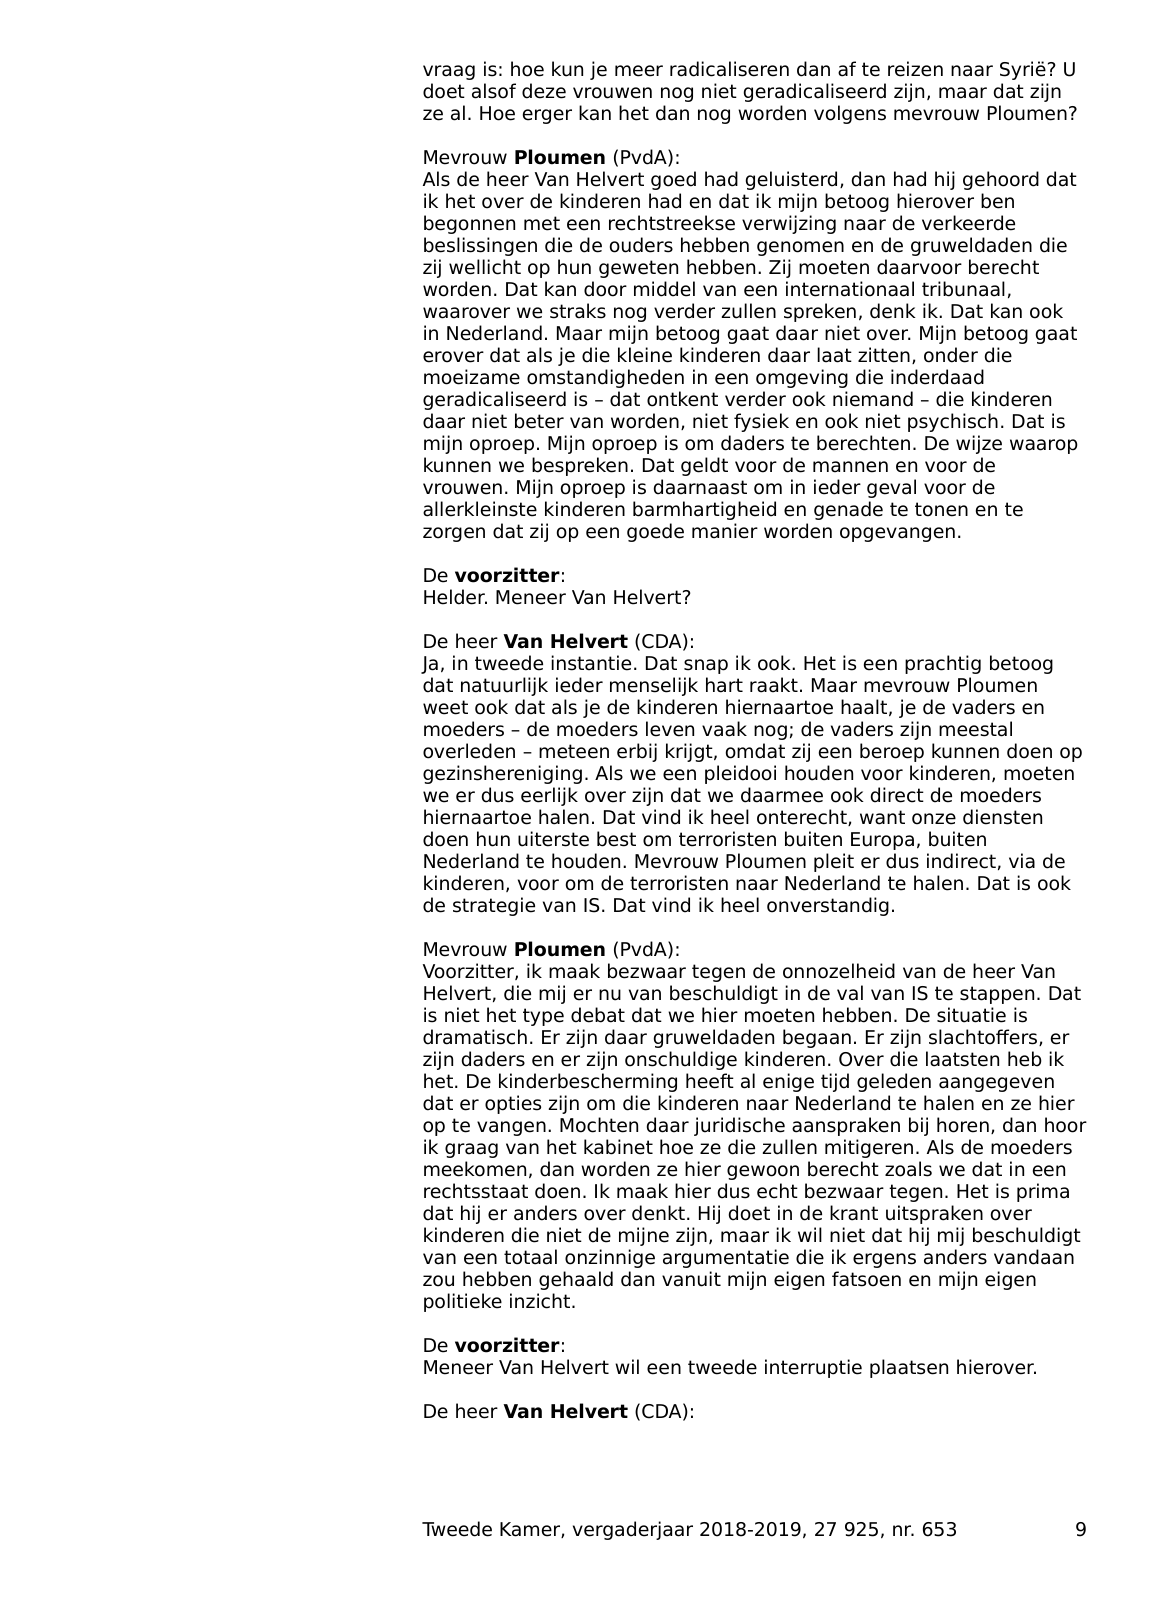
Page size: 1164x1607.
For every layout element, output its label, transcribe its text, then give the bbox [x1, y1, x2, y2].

text De heer Van Helvert (CDA): [422, 1401, 1087, 1423]
text vraag is: hoe kun je meer radicaliseren dan af te reizen naar Syrië? U doet alsof deze vrouwen nog niet geradicaliseerd zijn, maar dat zijn ze al. Hoe erger kan het dan nog worden volgens mevrouw Ploumen? [422, 59, 1087, 125]
text Meneer Van Helvert wil een tweede interruptie plaatsen hierover. [422, 1357, 1087, 1379]
text Mevrouw Ploumen (PvdA): [422, 147, 1087, 169]
text Voorzitter, ik maak bezwaar tegen de onnozelheid van de heer Van Helvert, die mij er nu van beschuldigt in de val van IS te stappen. Dat is niet het type debat dat we hier moeten hebben. De situatie is dramatisch. Er zijn daar gruweldaden begaan. Er zijn slachtoffers, er zijn daders en er zijn onschuldige kinderen. Over die laatsten heb ik het. De kinderbescherming heeft al enige tijd geleden aangegeven dat er opties zijn om die kinderen naar Nederland te halen en ze hier op te vangen. Mochten daar juridische aanspraken bij horen, dan hoor ik graag van het kabinet hoe ze die zullen mitigeren. Als de moeders meekomen, dan worden ze hier gewoon berecht zoals we dat in een rechtsstaat doen. Ik maak hier dus echt bezwaar tegen. Het is prima dat hij er anders over denkt. Hij doet in de krant uitspraken over kinderen die niet de mijne zijn, maar ik wil niet dat hij mij beschuldigt van een totaal onzinnige argumentatie die ik ergens anders vandaan zou hebben gehaald dan vanuit mijn eigen fatsoen en mijn eigen politieke inzicht. [422, 961, 1087, 1313]
text De voorzitter: [422, 565, 1087, 587]
text Als de heer Van Helvert goed had geluisterd, dan had hij gehoord dat ik het over de kinderen had en dat ik mijn betoog hierover ben begonnen met een rechtstreekse verwijzing naar de verkeerde beslissingen die de ouders hebben genomen en de gruweldaden die zij wellicht op hun geweten hebben. Zij moeten daarvoor berecht worden. Dat kan door middel van een internationaal tribunaal, waarover we straks nog verder zullen spreken, denk ik. Dat kan ook in Nederland. Maar mijn betoog gaat daar niet over. Mijn betoog gaat erover dat als je die kleine kinderen daar laat zitten, onder die moeizame omstandigheden in een omgeving die inderdaad geradicaliseerd is – dat ontkent verder ook niemand – die kinderen daar niet beter van worden, niet fysiek en ook niet psychisch. Dat is mijn oproep. Mijn oproep is om daders te berechten. De wijze waarop kunnen we bespreken. Dat geldt voor de mannen en voor de vrouwen. Mijn oproep is daarnaast om in ieder geval voor de allerkleinste kinderen barmhartigheid en genade te tonen en te zorgen dat zij op een goede manier worden opgevangen. [422, 169, 1087, 543]
text Helder. Meneer Van Helvert? [422, 587, 1087, 609]
text Mevrouw Ploumen (PvdA): [422, 939, 1087, 961]
text De voorzitter: [422, 1335, 1087, 1357]
text Ja, in tweede instantie. Dat snap ik ook. Het is een prachtig betoog dat natuurlijk ieder menselijk hart raakt. Maar mevrouw Ploumen weet ook dat als je de kinderen hiernaartoe haalt, je de vaders en moeders – de moeders leven vaak nog; de vaders zijn meestal overleden – meteen erbij krijgt, omdat zij een beroep kunnen doen op gezinshereniging. Als we een pleidooi houden voor kinderen, moeten we er dus eerlijk over zijn dat we daarmee ook direct de moeders hiernaartoe halen. Dat vind ik heel onterecht, want onze diensten doen hun uiterste best om terroristen buiten Europa, buiten Nederland te houden. Mevrouw Ploumen pleit er dus indirect, via de kinderen, voor om de terroristen naar Nederland te halen. Dat is ook de strategie van IS. Dat vind ik heel onverstandig. [422, 653, 1087, 917]
text De heer Van Helvert (CDA): [422, 631, 1087, 653]
